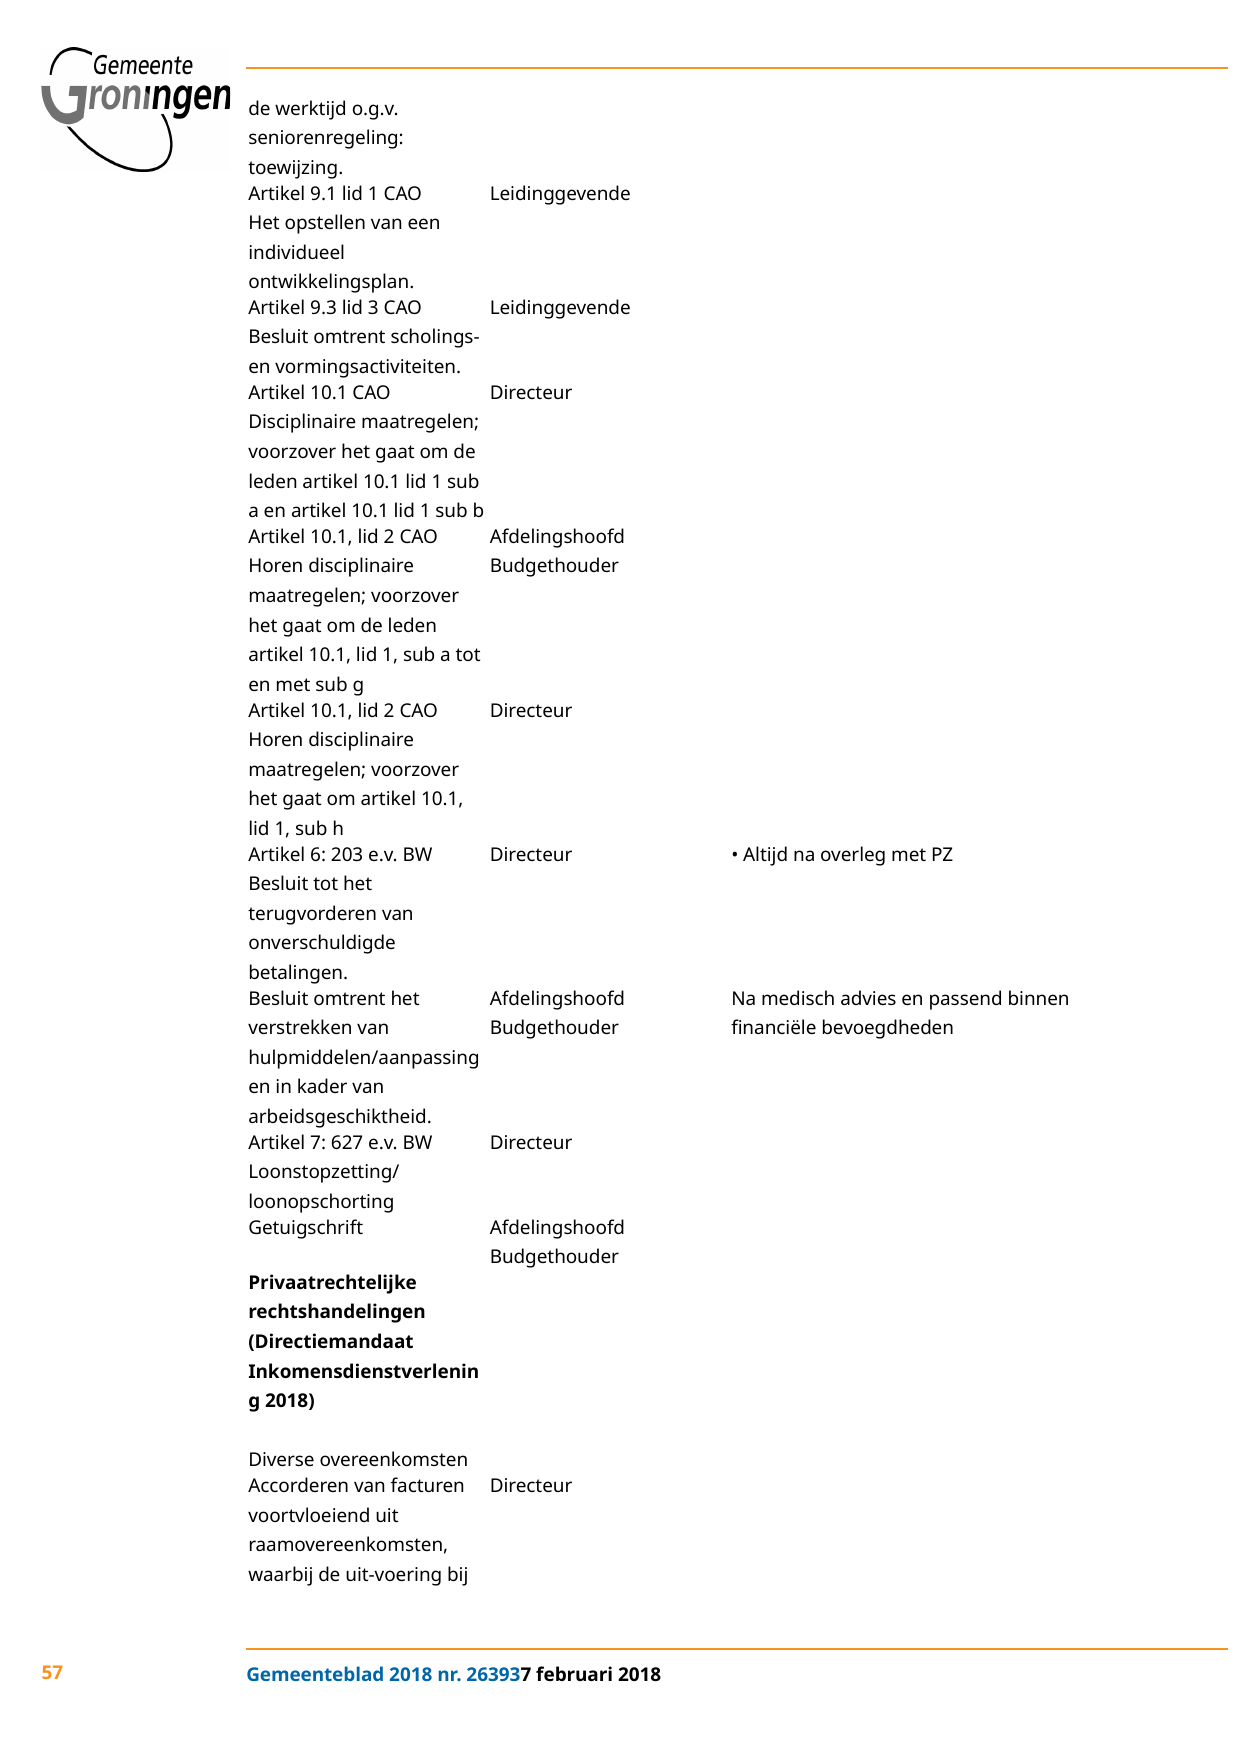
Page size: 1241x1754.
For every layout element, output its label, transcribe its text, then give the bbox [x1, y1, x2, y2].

table_cell [731, 379, 1152, 523]
table_cell Leidinggevende [490, 294, 731, 379]
table_cell [731, 1129, 1152, 1214]
table_cell Artikel 10.1 CAO Disciplinaire maatregelen; voorzover het gaat om de leden artikel 10.1 lid 1 sub a en artikel 10.1 lid 1 sub b [248, 379, 489, 523]
table_cell [731, 697, 1152, 841]
table_cell • Altijd na overleg met PZ [731, 841, 1152, 985]
table_cell Artikel 9.3 lid 3 CAO Besluit omtrent scholings- en vormingsactiviteiten. [248, 294, 489, 379]
table_cell Directeur [490, 697, 731, 841]
table_cell Afdelingshoofd Budgethouder [490, 523, 731, 697]
table_cell Privaatrechtelijke rechtshandelingen (Directiemandaat Inkomensdienstverlening 2018) Diverse overeenkomsten [248, 1269, 489, 1472]
table_cell Artikel 6: 203 e.v. BW Besluit tot het terugvorderen van onverschuldigde betalingen. [248, 841, 489, 985]
table_cell [731, 523, 1152, 697]
table_cell Directeur [490, 379, 731, 523]
table_cell Directeur [490, 1473, 731, 1587]
table_cell Artikel 9.1 lid 1 CAO Het opstellen van een individueel ontwikkelingsplan. [248, 180, 489, 294]
table_cell Besluit omtrent het verstrekken van hulpmiddelen/aanpassingen in kader van arbeidsgeschiktheid. [248, 985, 489, 1129]
table_cell [731, 1473, 1152, 1587]
table_cell Leidinggevende [490, 180, 731, 294]
table_cell [731, 294, 1152, 379]
table_cell Artikel 10.1, lid 2 CAO Horen disciplinaire maatregelen; voorzover het gaat om de leden artikel 10.1, lid 1, sub a tot en met sub g [248, 523, 489, 697]
table_cell Na medisch advies en passend binnen financiële bevoegdheden [731, 985, 1152, 1129]
picture [41, 47, 231, 172]
table_cell Artikel 7: 627 e.v. BW Loonstopzetting/loonopschorting [248, 1129, 489, 1214]
table_cell Afdelingshoofd Budgethouder [490, 1214, 731, 1269]
table_cell Artikel 10.1, lid 2 CAO Horen disciplinaire maatregelen; voorzover het gaat om artikel 10.1, lid 1, sub h [248, 697, 489, 841]
table_cell [490, 1269, 731, 1472]
table_cell Getuigschrift [248, 1214, 489, 1269]
table_cell [731, 1269, 1152, 1472]
table_cell [731, 1214, 1152, 1269]
table_cell Directeur [490, 841, 731, 985]
table_cell Directeur [490, 1129, 731, 1214]
table_cell [731, 180, 1152, 294]
table_cell Afdelingshoofd Budgethouder [490, 985, 731, 1129]
table_cell de werktijd o.g.v. seniorenregeling: toewijzing. [248, 95, 489, 180]
table_cell [731, 95, 1152, 180]
table_cell [490, 95, 731, 180]
table_cell Accorderen van facturen voortvloeiend uit raamovereenkomsten, waarbij de uit-voering bij [248, 1473, 489, 1587]
